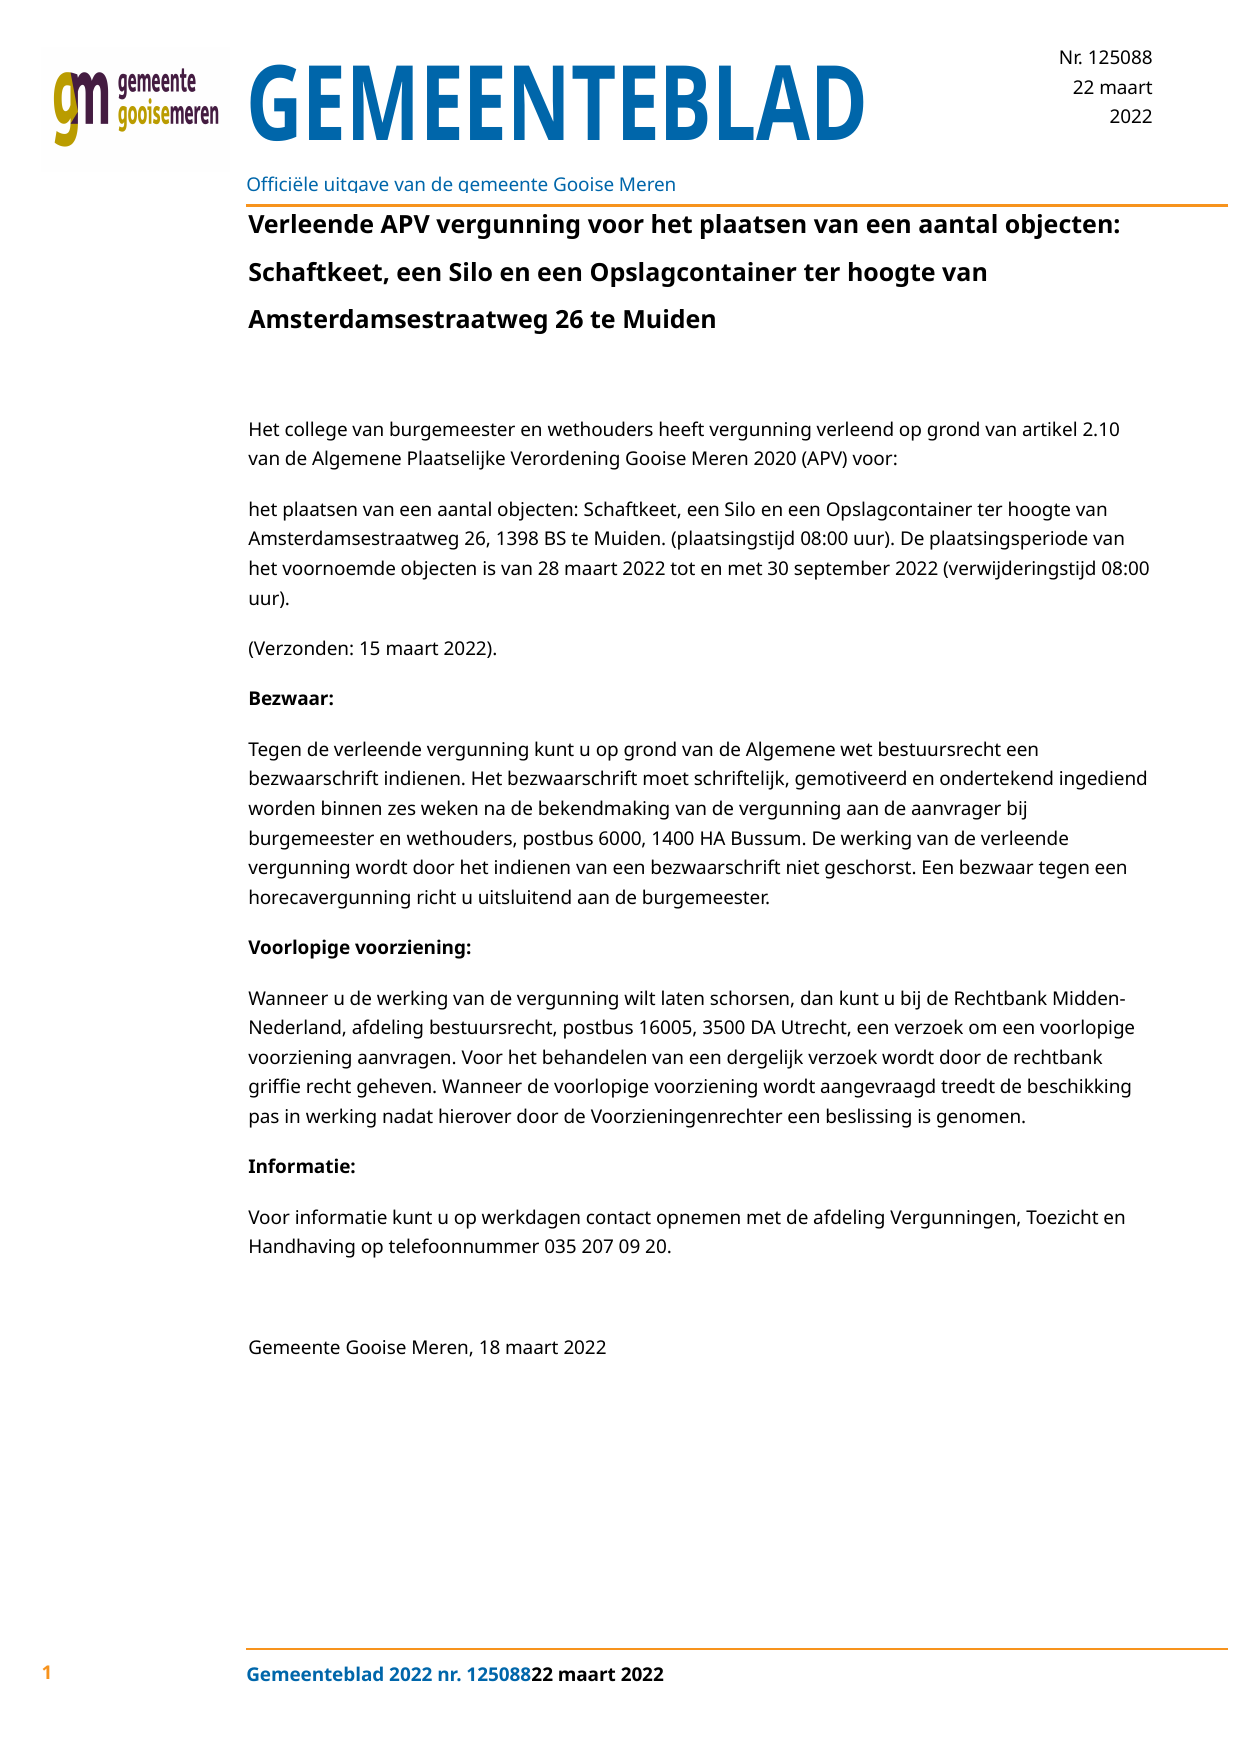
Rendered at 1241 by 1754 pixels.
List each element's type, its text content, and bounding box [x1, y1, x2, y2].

text Bezwaar: [248, 686, 1152, 711]
text het plaatsen van een aantal objecten: Schaftkeet, een Silo en een Opslagcontainer ter hoogte van Amsterdamsestraatweg 26, 1398 BS te Muiden. (plaatsingstijd 08:00 uur). De plaatsingsperiode van het voornoemde objecten is van 28 maart 2022 tot en met 30 september 2022 (verwijderingstijd 08:00 uur). [248, 496, 1152, 610]
text Verleende APV vergunning voor het plaatsen van een aantal objecten: Schaftkeet, een Silo en een Opslagcontainer ter hoogte van Amsterdamsestraatweg 26 te Muiden [248, 207, 1152, 336]
text Gemeente Gooise Meren, 18 maart 2022 [248, 1334, 1152, 1360]
text Het college van burgemeester en wethouders heeft vergunning verleend op grond van artikel 2.10 van de Algemene Plaatselijke Verordening Gooise Meren 2020 (APV) voor: [248, 416, 1152, 471]
text Tegen de verleende vergunning kunt u op grond van de Algemene wet bestuursrecht een bezwaarschrift indienen. Het bezwaarschrift moet schriftelijk, gemotiveerd en ondertekend ingediend worden binnen zes weken na de bekendmaking van de vergunning aan de aanvrager bij burgemeester en wethouders, postbus 6000, 1400 HA Bussum. De werking van de verleende vergunning wordt door het indienen van een bezwaarschrift niet geschorst. Een bezwaar tegen een horecavergunning richt u uitsluitend aan de burgemeester. [248, 736, 1152, 909]
text (Verzonden: 15 maart 2022). [248, 635, 1152, 661]
text Voorlopige voorziening: [248, 934, 1152, 960]
text Voor informatie kunt u op werkdagen contact opnemen met de afdeling Vergunningen, Toezicht en Handhaving op telefoonnummer 035 207 09 20. [248, 1204, 1152, 1259]
text Informatie: [248, 1153, 1152, 1179]
picture [41, 47, 231, 172]
text Wanneer u de werking van de vergunning wilt laten schorsen, dan kunt u bij de Rechtbank Midden-Nederland, afdeling bestuursrecht, postbus 16005, 3500 DA Utrecht, een verzoek om een voorlopige voorziening aanvragen. Voor het behandelen van een dergelijk verzoek wordt door de rechtbank griffie recht geheven. Wanneer de voorlopige voorziening wordt aangevraagd treedt de beschikking pas in werking nadat hierover door de Voorzieningenrechter een beslissing is genomen. [248, 985, 1152, 1129]
